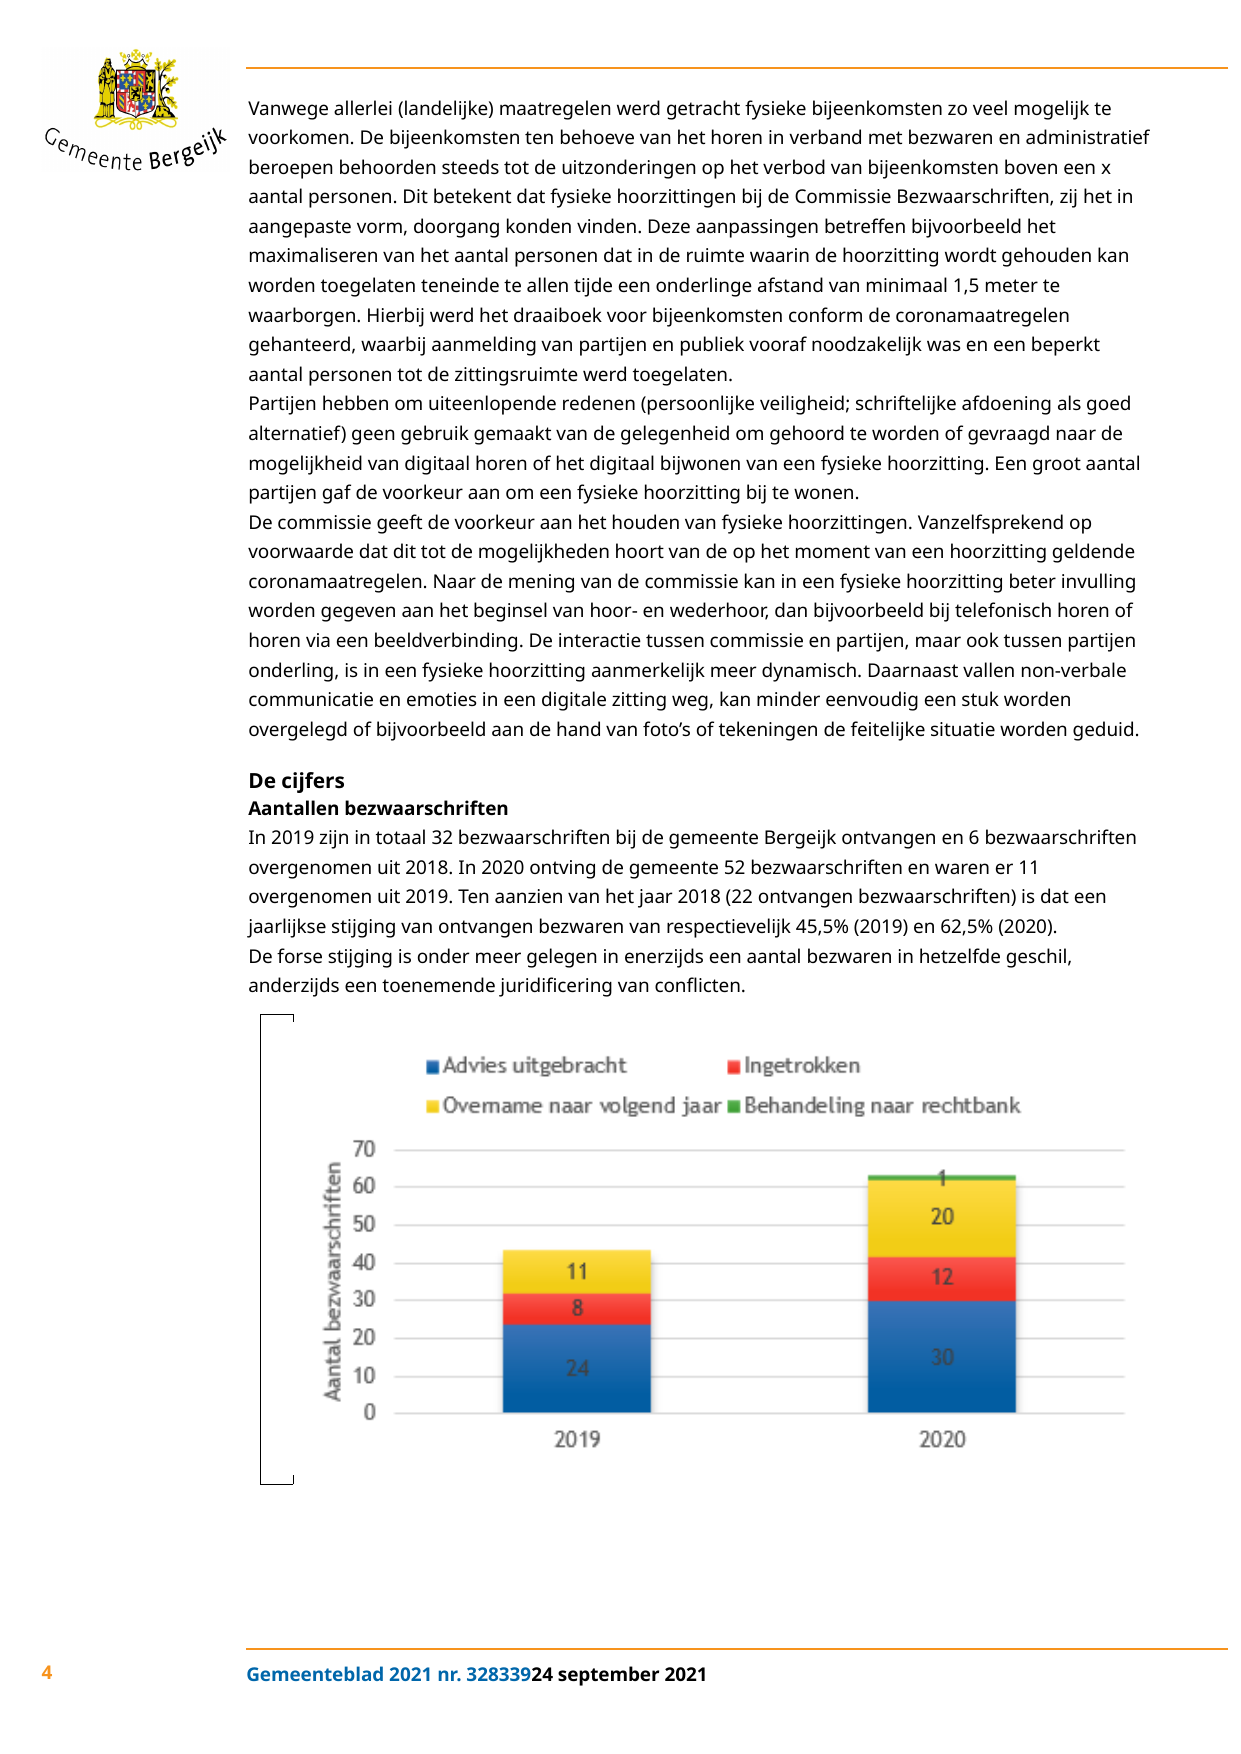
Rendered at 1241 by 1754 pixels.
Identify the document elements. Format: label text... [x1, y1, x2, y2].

picture [268, 1022, 1155, 1475]
text De cijfers [248, 766, 1152, 795]
text Aantallen bezwaarschriften [248, 795, 1152, 821]
picture [41, 47, 231, 172]
text De forse stijging is onder meer gelegen in enerzijds een aantal bezwaren in hetzelfde geschil, anderzijds een toenemende juridificering van conflicten. [248, 943, 1152, 998]
text Vanwege allerlei (landelijke) maatregelen werd getracht fysieke bijeenkomsten zo veel mogelijk te voorkomen. De bijeenkomsten ten behoeve van het horen in verband met bezwaren en administratief beroepen behoorden steeds tot de uitzonderingen op het verbod van bijeenkomsten boven een x aantal personen. Dit betekent dat fysieke hoorzittingen bij de Commissie Bezwaarschriften, zij het in aangepaste vorm, doorgang konden vinden. Deze aanpassingen betreffen bijvoorbeeld het maximaliseren van het aantal personen dat in de ruimte waarin de hoorzitting wordt gehouden kan worden toegelaten teneinde te allen tijde een onderlinge afstand van minimaal 1,5 meter te waarborgen. Hierbij werd het draaiboek voor bijeenkomsten conform de coronamaatregelen gehanteerd, waarbij aanmelding van partijen en publiek vooraf noodzakelijk was en een beperkt aantal personen tot de zittingsruimte werd toegelaten. [248, 95, 1152, 387]
text De commissie geeft de voorkeur aan het houden van fysieke hoorzittingen. Vanzelfsprekend op voorwaarde dat dit tot de mogelijkheden hoort van de op het moment van een hoorzitting geldende coronamaatregelen. Naar de mening van de commissie kan in een fysieke hoorzitting beter invulling worden gegeven aan het beginsel van hoor- en wederhoor, dan bijvoorbeeld bij telefonisch horen of horen via een beeldverbinding. De interactie tussen commissie en partijen, maar ook tussen partijen onderling, is in een fysieke hoorzitting aanmerkelijk meer dynamisch. Daarnaast vallen non-verbale communicatie en emoties in een digitale zitting weg, kan minder eenvoudig een stuk worden overgelegd of bijvoorbeeld aan de hand van foto’s of tekeningen de feitelijke situatie worden geduid. [248, 509, 1152, 742]
text In 2019 zijn in totaal 32 bezwaarschriften bij de gemeente Bergeijk ontvangen en 6 bezwaarschriften overgenomen uit 2018. In 2020 ontving de gemeente 52 bezwaarschriften en waren er 11 overgenomen uit 2019. Ten aanzien van het jaar 2018 (22 ontvangen bezwaarschriften) is dat een jaarlijkse stijging van ontvangen bezwaren van respectievelijk 45,5% (2019) en 62,5% (2020). [248, 824, 1152, 939]
text Partijen hebben om uiteenlopende redenen (persoonlijke veiligheid; schriftelijke afdoening als goed alternatief) geen gebruik gemaakt van de gelegenheid om gehoord te worden of gevraagd naar de mogelijkheid van digitaal horen of het digitaal bijwonen van een fysieke hoorzitting. Een groot aantal partijen gaf de voorkeur aan om een fysieke hoorzitting bij te wonen. [248, 391, 1152, 505]
